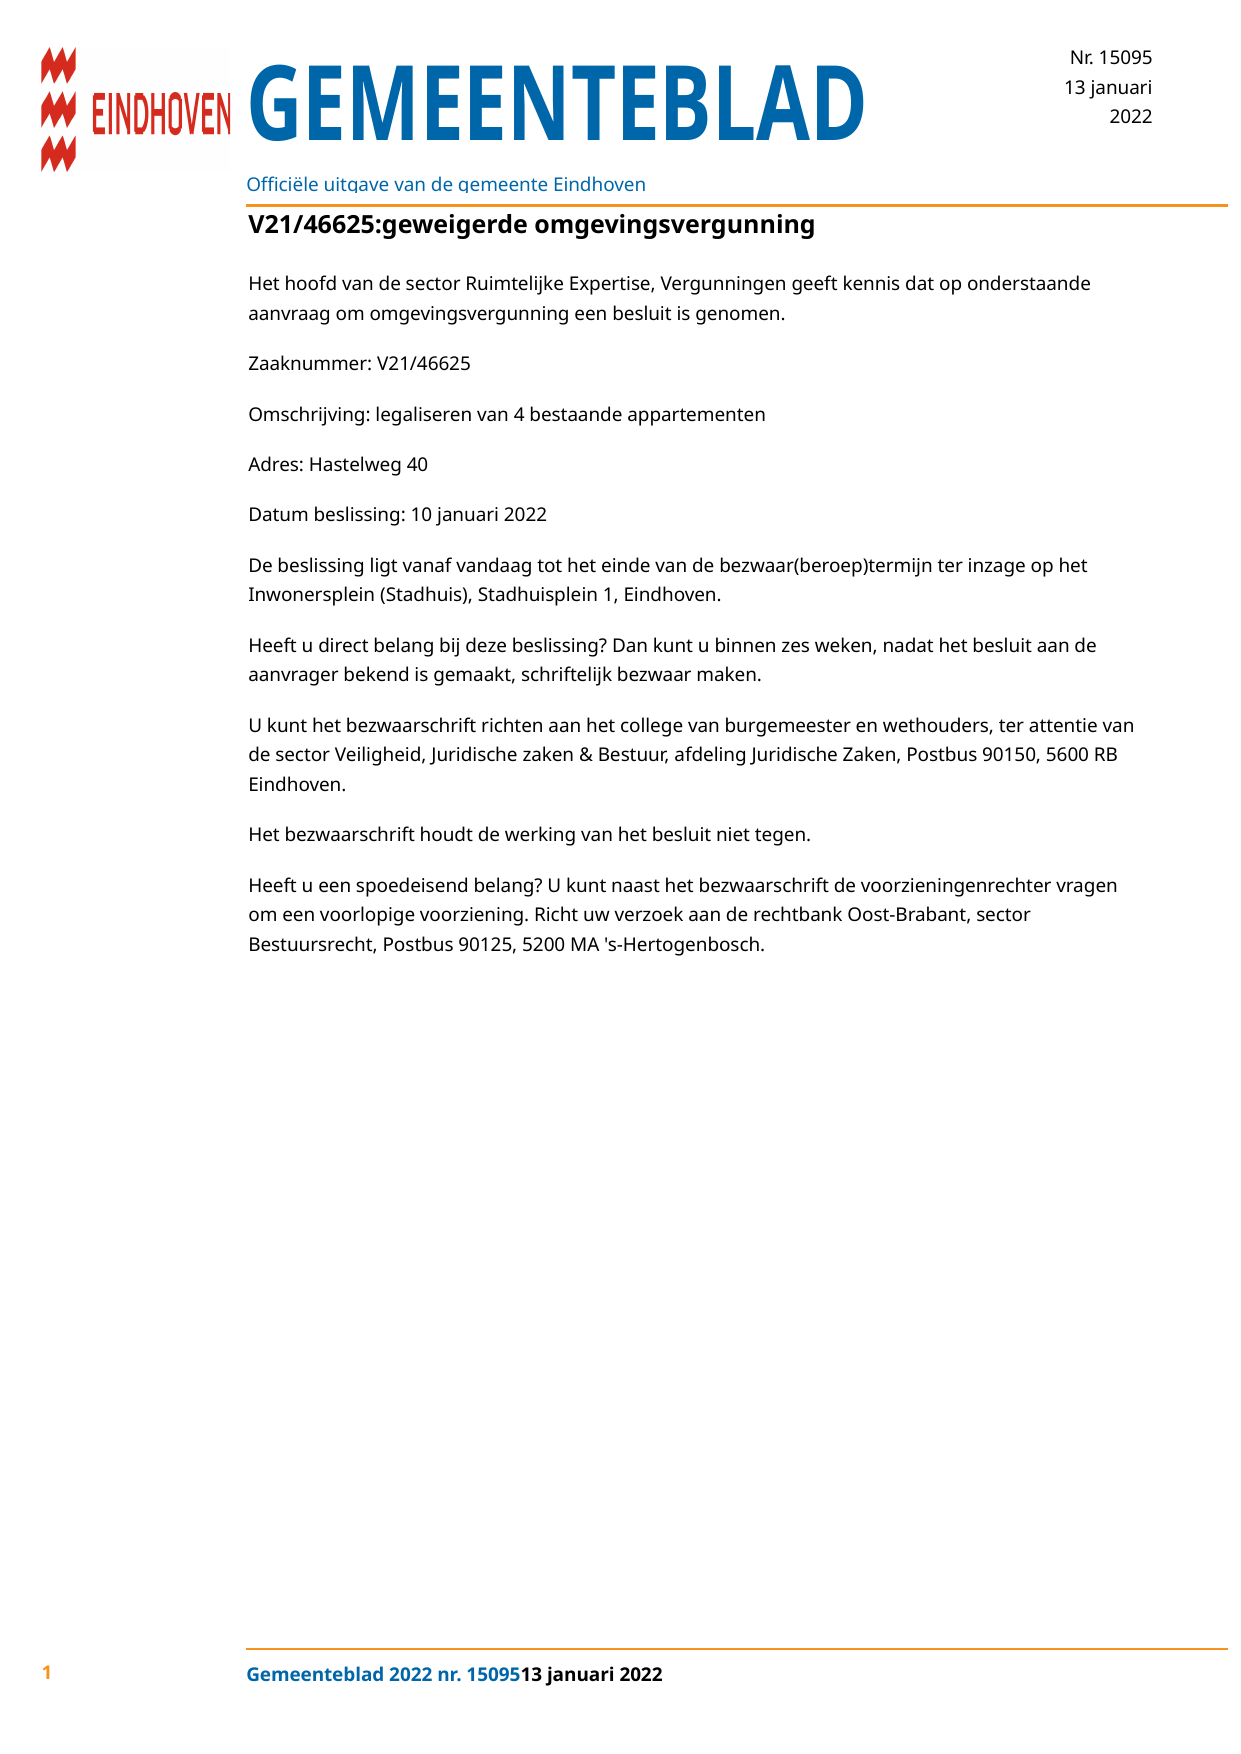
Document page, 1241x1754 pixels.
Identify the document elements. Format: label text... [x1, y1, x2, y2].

text De beslissing ligt vanaf vandaag tot het einde van de bezwaar(beroep)termijn ter inzage op het Inwonersplein (Stadhuis), Stadhuisplein 1, Eindhoven. [248, 552, 1152, 607]
text V21/46625:geweigerde omgevingsvergunning [248, 207, 1152, 241]
text Heeft u direct belang bij deze beslissing? Dan kunt u binnen zes weken, nadat het besluit aan de aanvrager bekend is gemaakt, schriftelijk bezwaar maken. [248, 632, 1152, 687]
text Het bezwaarschrift houdt de werking van het besluit niet tegen. [248, 822, 1152, 847]
text Omschrijving: legaliseren van 4 bestaande appartementen [248, 401, 1152, 426]
text Datum beslissing: 10 januari 2022 [248, 502, 1152, 527]
text Adres: Hastelweg 40 [248, 451, 1152, 477]
text Zaaknummer: V21/46625 [248, 350, 1152, 376]
text Het hoofd van de sector Ruimtelijke Expertise, Vergunningen geeft kennis dat op onderstaande aanvraag om omgevingsvergunning een besluit is genomen. [248, 270, 1152, 326]
text Heeft u een spoedeisend belang? U kunt naast het bezwaarschrift de voorzieningenrechter vragen om een voorlopige voorziening. Richt uw verzoek aan de rechtbank Oost-Brabant, sector Bestuursrecht, Postbus 90125, 5200 MA 's-Hertogenbosch. [248, 872, 1152, 957]
text U kunt het bezwaarschrift richten aan het college van burgemeester en wethouders, ter attentie van de sector Veiligheid, Juridische zaken & Bestuur, afdeling Juridische Zaken, Postbus 90150, 5600 RB Eindhoven. [248, 712, 1152, 797]
picture [41, 47, 231, 172]
